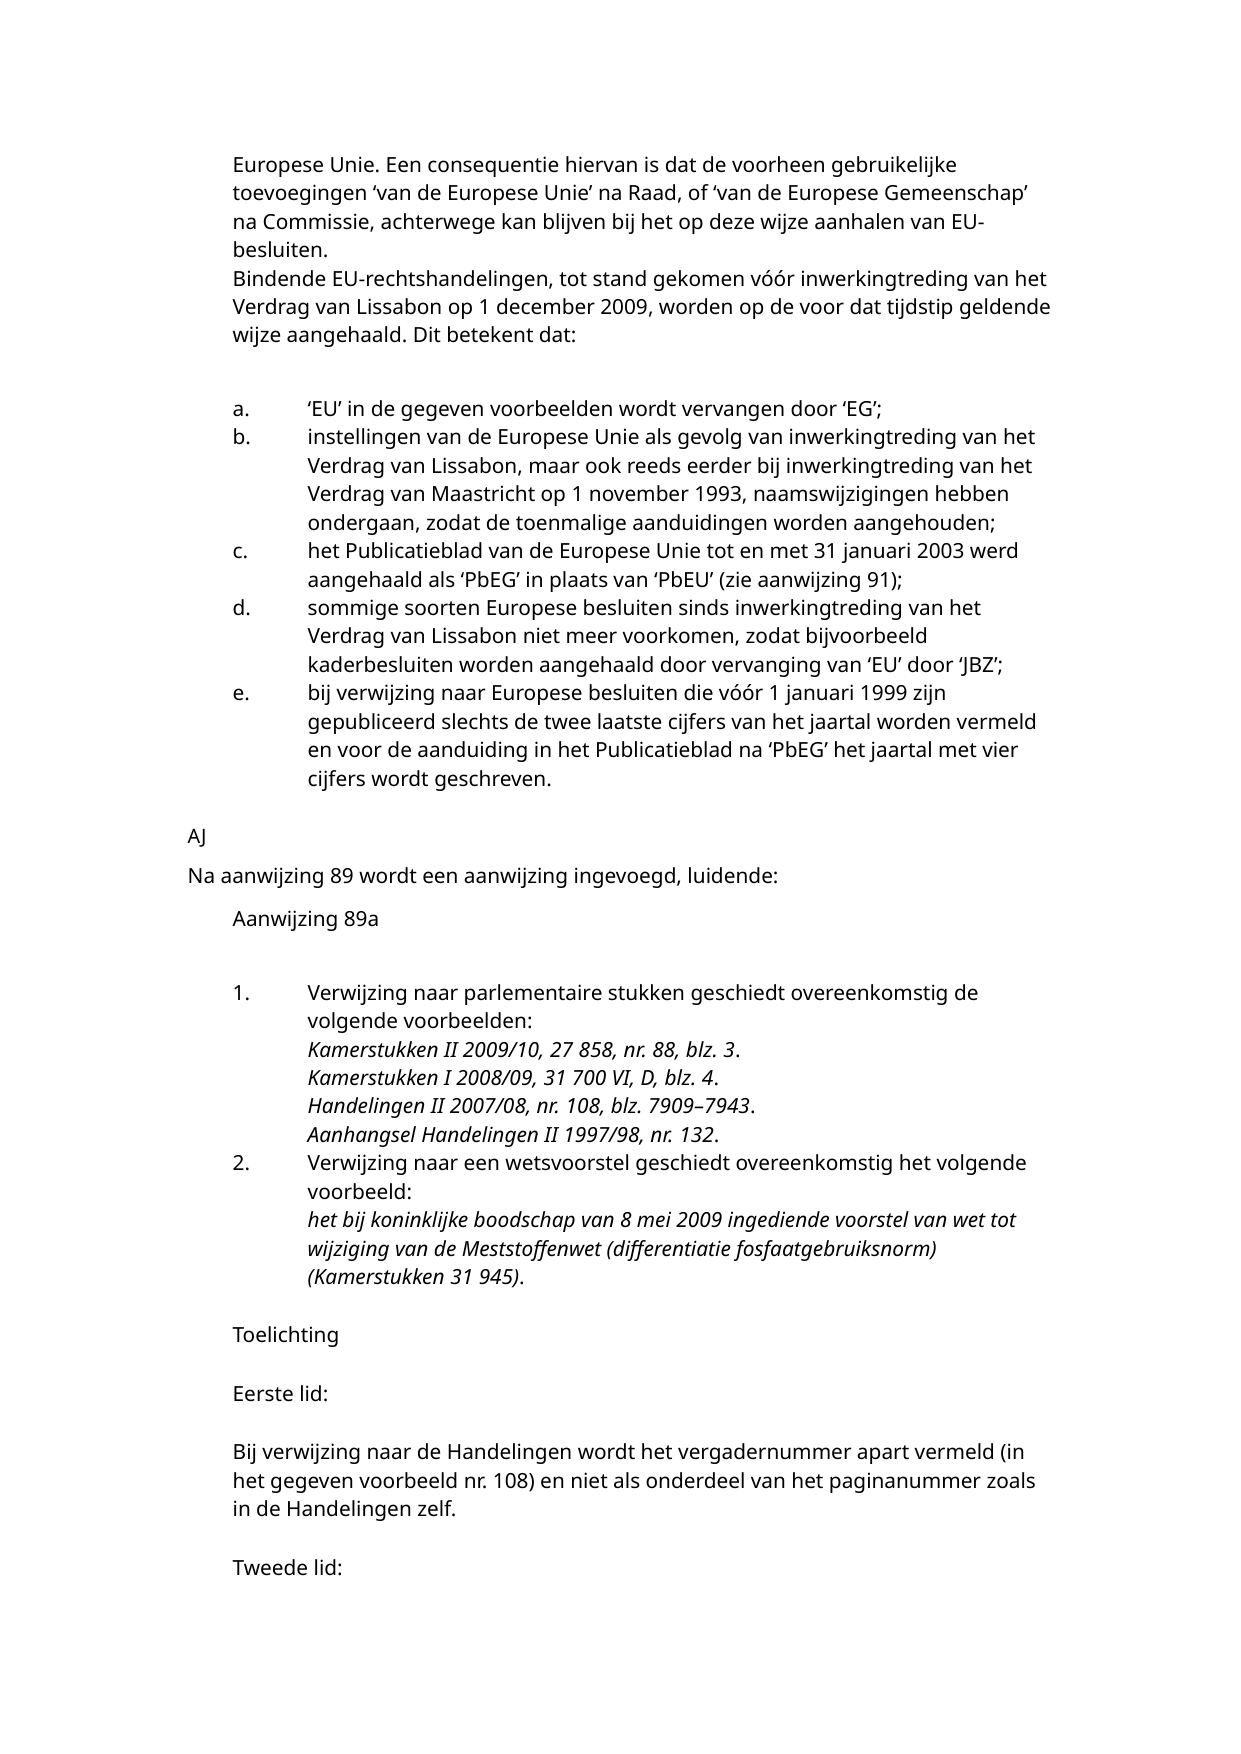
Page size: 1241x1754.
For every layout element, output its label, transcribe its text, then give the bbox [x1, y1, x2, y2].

subtitle Aanwijzing 89a [232, 904, 1053, 933]
text AJ [187, 822, 1053, 849]
list Aanhangsel Handelingen II 1997/98, nr. 132. [232, 1120, 1053, 1148]
text Europese Unie. Een consequentie hiervan is dat de voorheen gebruikelijke toevoegingen ‘van de Europese Unie’ na Raad, of ‘van de Europese Gemeenschap’ na Commissie, achterwege kan blijven bij het op deze wijze aanhalen van EU-besluiten. [232, 150, 1053, 264]
list bij verwijzing naar Europese besluiten die vóór 1 januari 1999 zijn gepubliceerd slechts de twee laatste cijfers van het jaartal worden vermeld en voor de aanduiding in het Publicatieblad na ‘PbEG’ het jaartal met vier cijfers wordt geschreven. [232, 678, 1053, 792]
list het bij koninklijke boodschap van 8 mei 2009 ingediende voorstel van wet tot wijziging van de Meststoffenwet (differentiatie fosfaatgebruiksnorm) (Kamerstukken 31 945). [232, 1205, 1053, 1291]
subtitle Toelichting [232, 1321, 1053, 1349]
list Handelingen II 2007/08, nr. 108, blz. 7909–7943. [232, 1092, 1053, 1120]
list Kamerstukken I 2008/09, 31 700 VI, D, blz. 4. [232, 1063, 1053, 1092]
subtitle Eerste lid: [232, 1379, 1053, 1407]
text Bindende EU-rechtshandelingen, tot stand gekomen vóór inwerkingtreding van het Verdrag van Lissabon op 1 december 2009, worden op de voor dat tijdstip geldende wijze aangehaald. Dit betekent dat: [232, 264, 1053, 349]
list Verwijzing naar parlementaire stukken geschiedt overeenkomstig de volgende voorbeelden: [232, 978, 1053, 1035]
list ‘EU’ in de gegeven voorbeelden wordt vervangen door ‘EG’; [232, 394, 1053, 422]
list Verwijzing naar een wetsvoorstel geschiedt overeenkomstig het volgende voorbeeld: [232, 1148, 1053, 1205]
list Kamerstukken II 2009/10, 27 858, nr. 88, blz. 3. [232, 1035, 1053, 1063]
list het Publicatieblad van de Europese Unie tot en met 31 januari 2003 werd aangehaald als ‘PbEG’ in plaats van ‘PbEU’ (zie aanwijzing 91); [232, 536, 1053, 593]
text Na aanwijzing 89 wordt een aanwijzing ingevoegd, luidende: [187, 861, 1053, 889]
list sommige soorten Europese besluiten sinds inwerkingtreding van het Verdrag van Lissabon niet meer voorkomen, zodat bijvoorbeeld kaderbesluiten worden aangehaald door vervanging van ‘EU’ door ‘JBZ’; [232, 593, 1053, 678]
subtitle Tweede lid: [232, 1553, 1053, 1581]
list instellingen van de Europese Unie als gevolg van inwerkingtreding van het Verdrag van Lissabon, maar ook reeds eerder bij inwerkingtreding van het Verdrag van Maastricht op 1 november 1993, naamswijzigingen hebben ondergaan, zodat de toenmalige aanduidingen worden aangehouden; [232, 422, 1053, 536]
text Bij verwijzing naar de Handelingen wordt het vergadernummer apart vermeld (in het gegeven voorbeeld nr. 108) en niet als onderdeel van het paginanummer zoals in de Handelingen zelf. [232, 1437, 1053, 1523]
